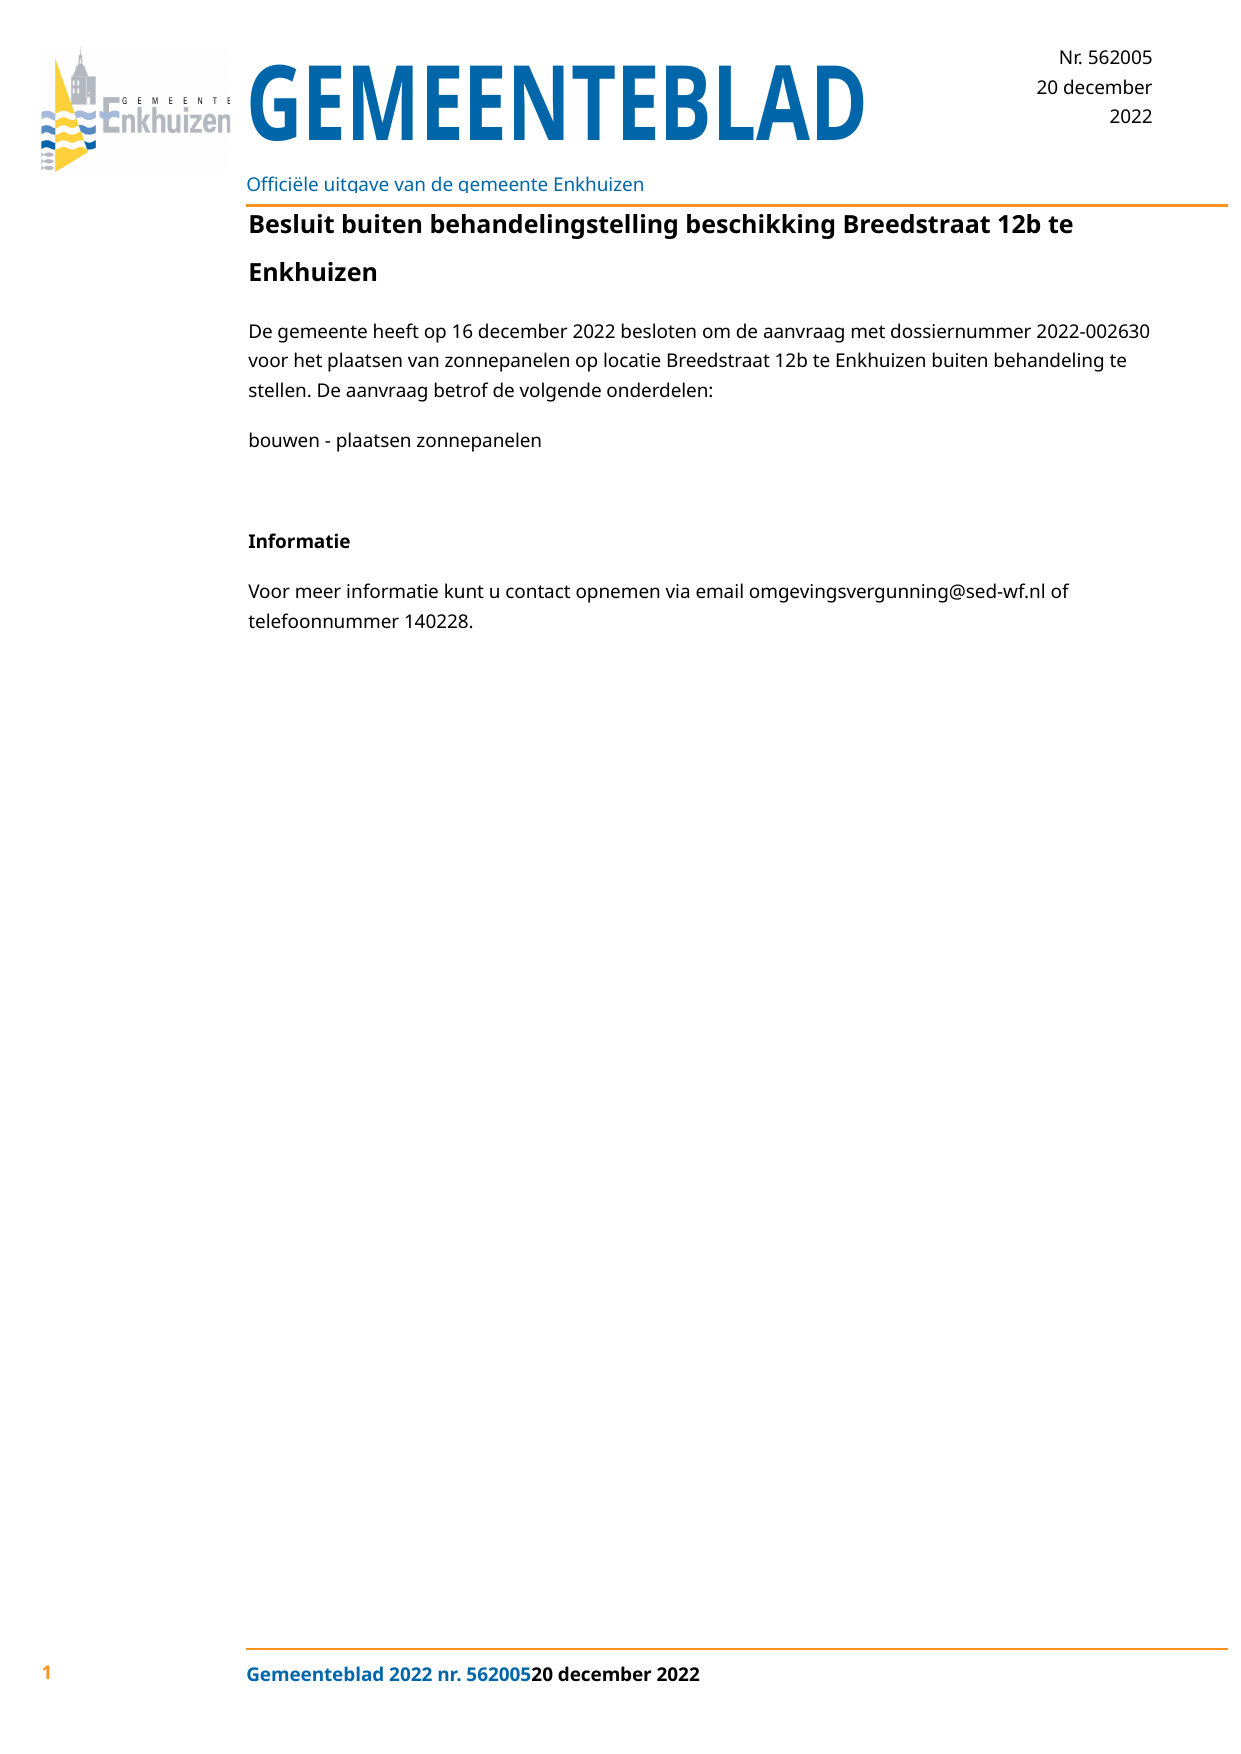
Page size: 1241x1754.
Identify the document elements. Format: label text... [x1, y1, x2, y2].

text De gemeente heeft op 16 december 2022 besloten om de aanvraag met dossiernummer 2022-002630 voor het plaatsen van zonnepanelen op locatie Breedstraat 12b te Enkhuizen buiten behandeling te stellen. De aanvraag betrof de volgende onderdelen: [248, 318, 1152, 403]
text Voor meer informatie kunt u contact opnemen via email omgevingsvergunning@sed-wf.nl of telefoonnummer 140228. [248, 579, 1152, 634]
text bouwen - plaatsen zonnepanelen [248, 427, 1152, 453]
text Informatie [248, 528, 1152, 554]
text Besluit buiten behandelingstelling beschikking Breedstraat 12b te Enkhuizen [248, 207, 1152, 288]
picture [41, 47, 231, 172]
